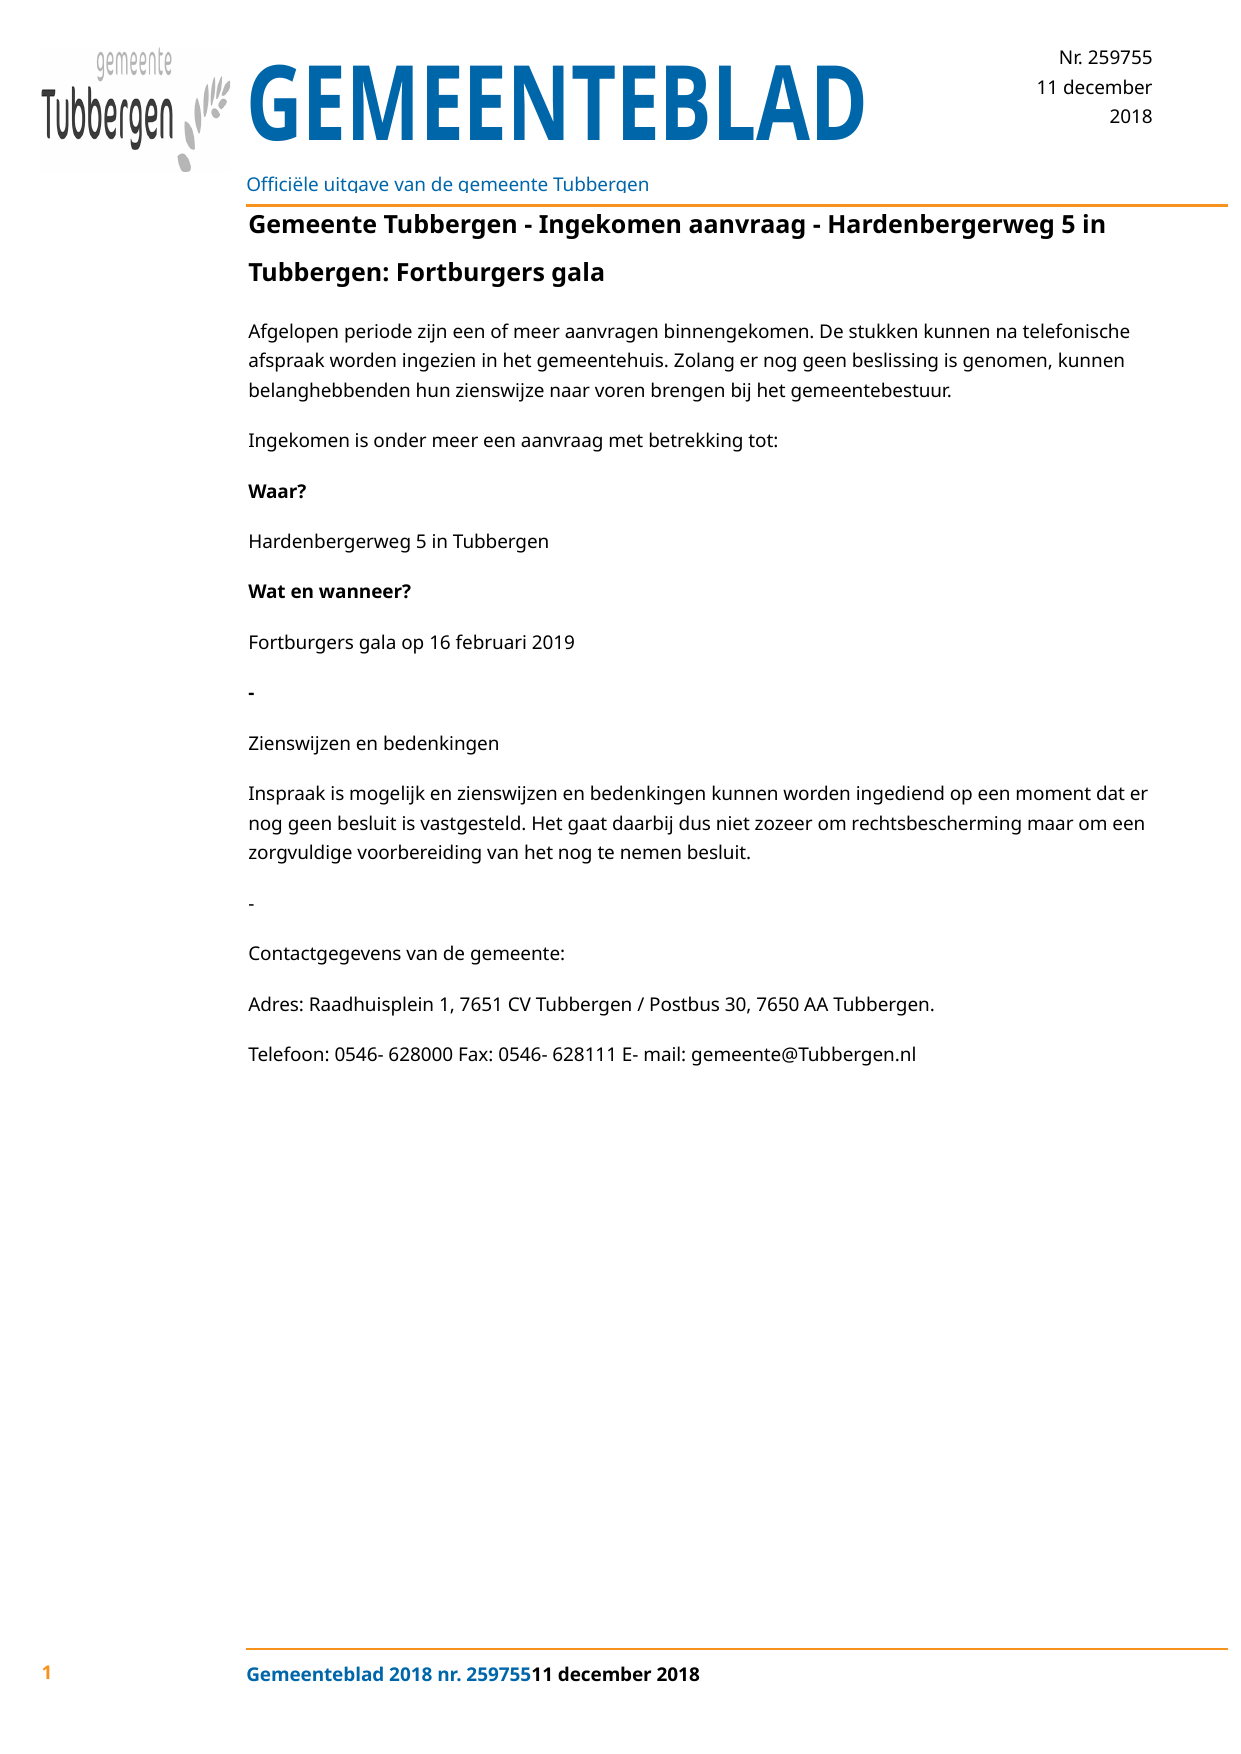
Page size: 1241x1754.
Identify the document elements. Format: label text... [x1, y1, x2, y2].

text Ingekomen is onder meer een aanvraag met betrekking tot: [248, 427, 1152, 453]
text Contactgegevens van de gemeente: [248, 940, 1152, 966]
text - [248, 890, 1152, 916]
text Gemeente Tubbergen - Ingekomen aanvraag - Hardenbergerweg 5 in Tubbergen: Fortburgers gala [248, 207, 1152, 288]
text - [248, 679, 1152, 705]
text Waar? [248, 478, 1152, 504]
text Inspraak is mogelijk en zienswijzen en bedenkingen kunnen worden ingediend op een moment dat er nog geen besluit is vastgesteld. Het gaat daarbij dus niet zozeer om rechtsbescherming maar om een zorgvuldige voorbereiding van het nog te nemen besluit. [248, 780, 1152, 865]
text Adres: Raadhuisplein 1, 7651 CV Tubbergen / Postbus 30, 7650 AA Tubbergen. [248, 991, 1152, 1017]
text Wat en wanneer? [248, 579, 1152, 604]
text Telefoon: 0546- 628000 Fax: 0546- 628111 E- mail: gemeente@Tubbergen.nl [248, 1041, 1152, 1067]
text Zienswijzen en bedenkingen [248, 730, 1152, 756]
text Afgelopen periode zijn een of meer aanvragen binnengekomen. De stukken kunnen na telefonische afspraak worden ingezien in het gemeentehuis. Zolang er nog geen beslissing is genomen, kunnen belanghebbenden hun zienswijze naar voren brengen bij het gemeentebestuur. [248, 318, 1152, 403]
text Hardenbergerweg 5 in Tubbergen [248, 528, 1152, 554]
picture [41, 47, 231, 172]
text Fortburgers gala op 16 februari 2019 [248, 629, 1152, 655]
